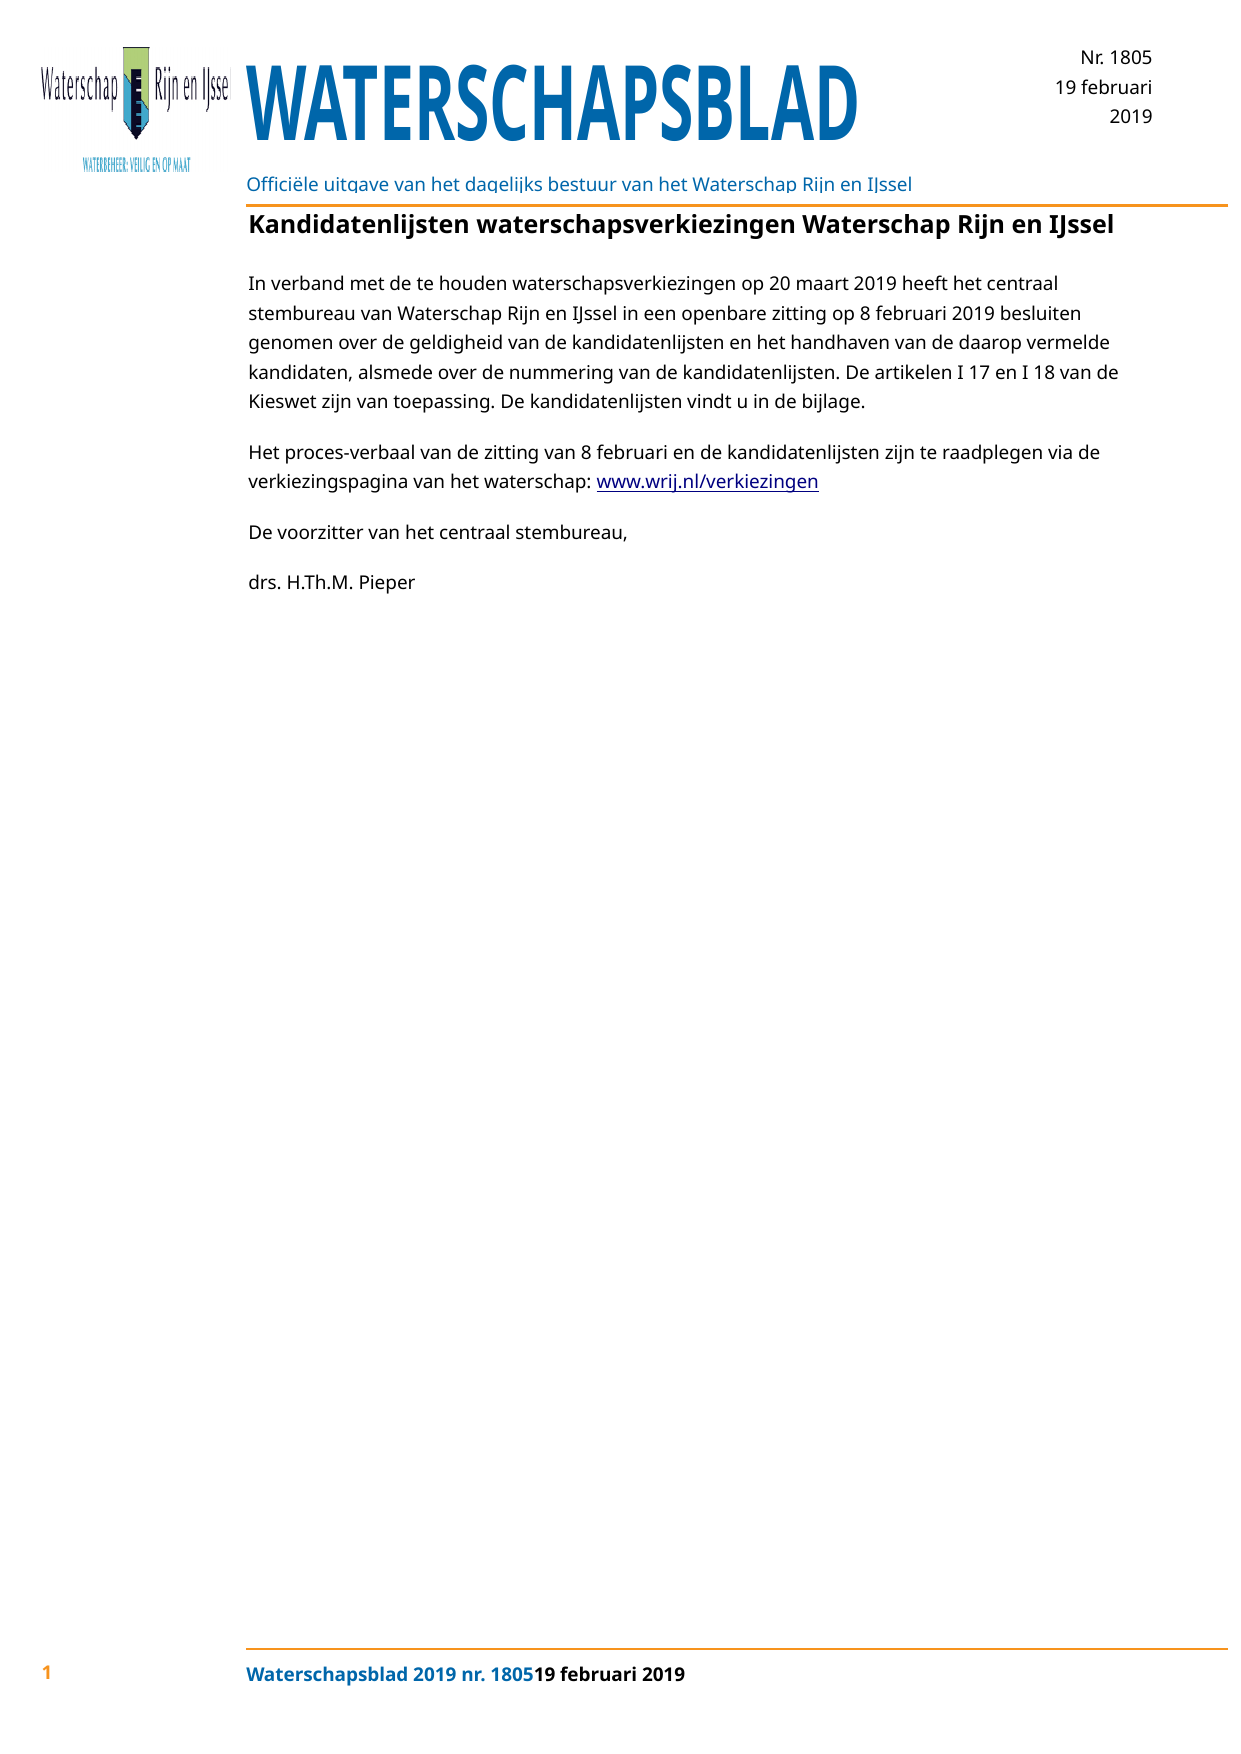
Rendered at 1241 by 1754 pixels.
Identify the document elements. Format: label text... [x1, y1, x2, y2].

text drs. H.Th.M. Pieper [248, 569, 1152, 595]
text In verband met de te houden waterschapsverkiezingen op 20 maart 2019 heeft het centraal stembureau van Waterschap Rijn en IJssel in een openbare zitting op 8 februari 2019 besluiten genomen over de geldigheid van de kandidatenlijsten en het handhaven van de daarop vermelde kandidaten, alsmede over de nummering van de kandidatenlijsten. De artikelen I 17 en I 18 van de Kieswet zijn van toepassing. De kandidatenlijsten vindt u in de bijlage. [248, 270, 1152, 414]
text De voorzitter van het centraal stembureau, [248, 519, 1152, 545]
picture [41, 47, 231, 172]
text Het proces-verbaal van de zitting van 8 februari en de kandidatenlijsten zijn te raadplegen via de verkiezingspagina van het waterschap: www.wrij.nl/verkiezingen [248, 439, 1152, 494]
text Kandidatenlijsten waterschapsverkiezingen Waterschap Rijn en IJssel [248, 207, 1152, 241]
